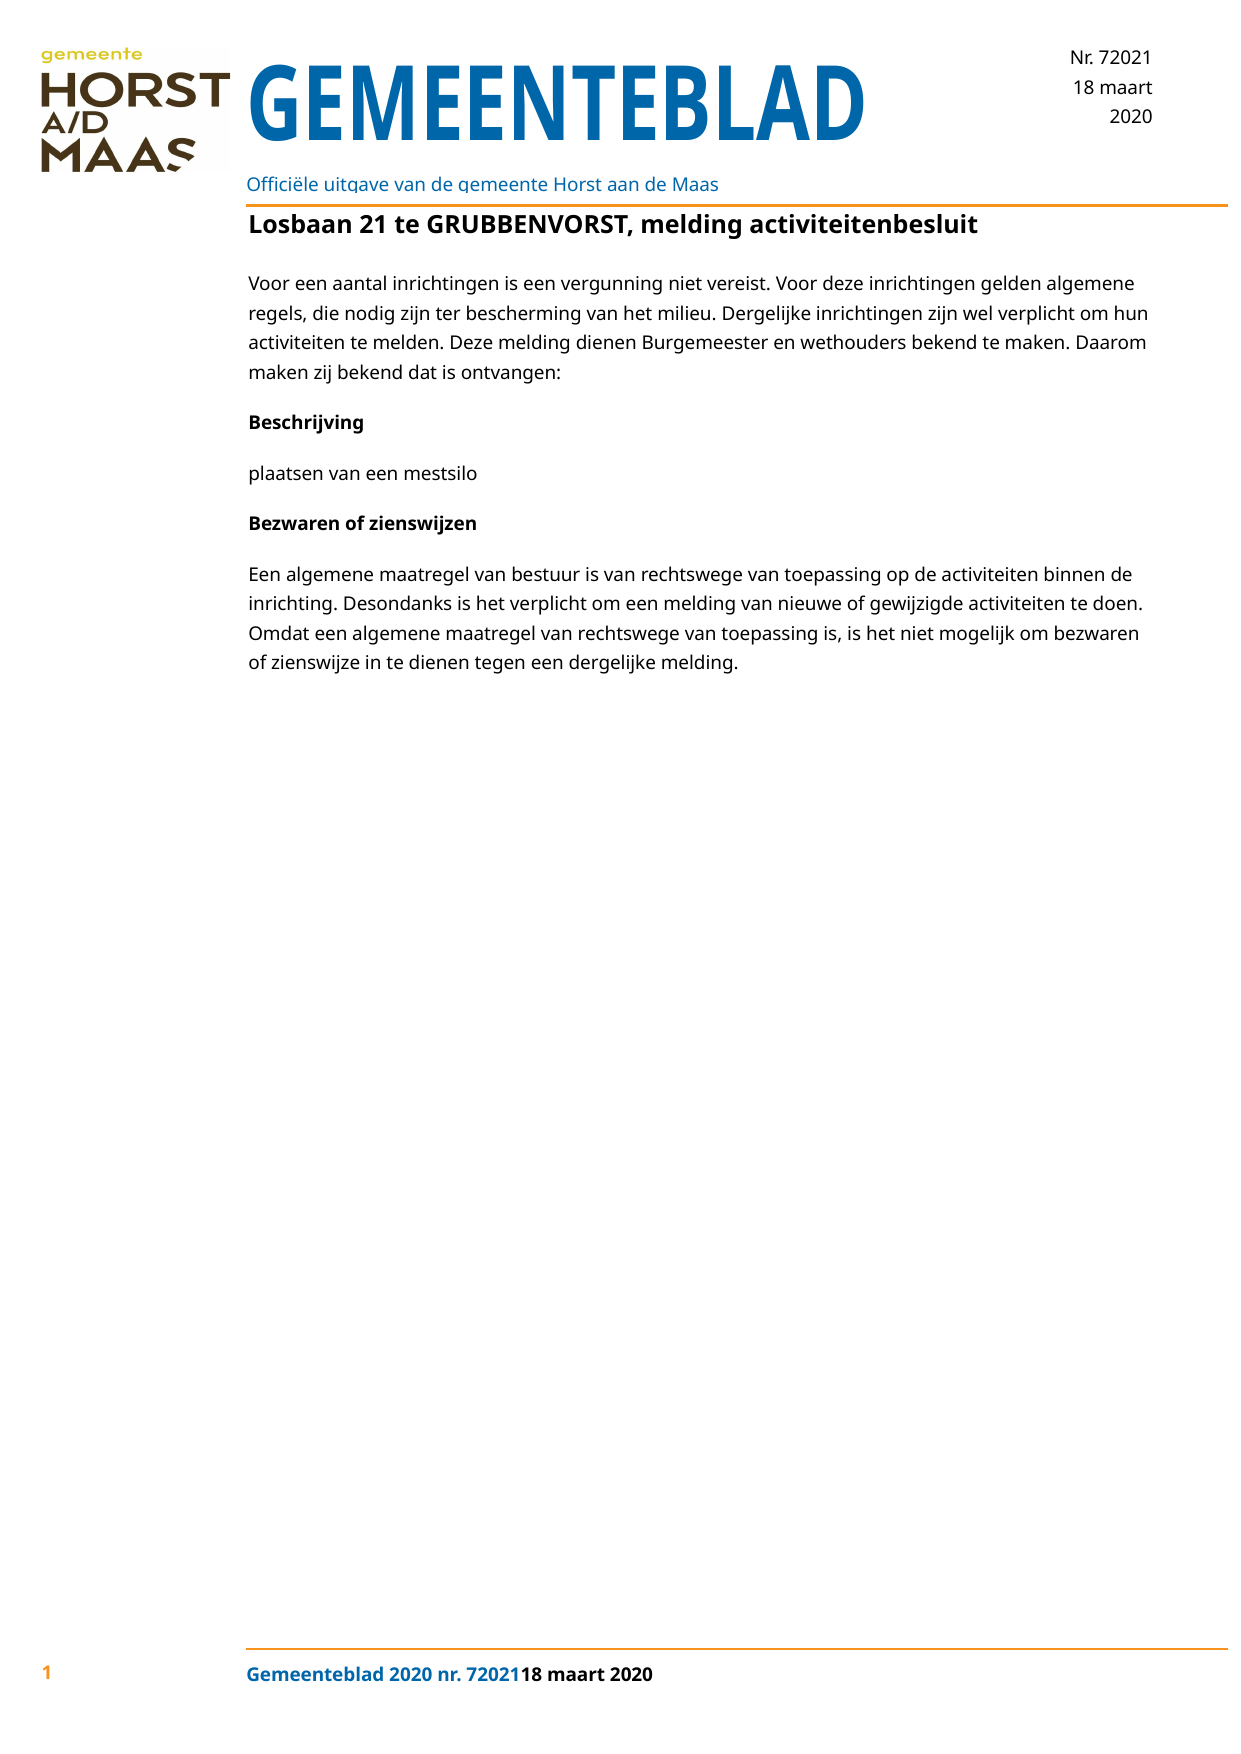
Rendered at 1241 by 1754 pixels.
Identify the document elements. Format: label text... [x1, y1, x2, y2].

picture [41, 47, 231, 172]
text Een algemene maatregel van bestuur is van rechtswege van toepassing op de activiteiten binnen de inrichting. Desondanks is het verplicht om een melding van nieuwe of gewijzigde activiteiten te doen. Omdat een algemene maatregel van rechtswege van toepassing is, is het niet mogelijk om bezwaren of zienswijze in te dienen tegen een dergelijke melding. [248, 561, 1152, 675]
text plaatsen van een mestsilo [248, 460, 1152, 486]
text Losbaan 21 te GRUBBENVORST, melding activiteitenbesluit [248, 207, 1152, 241]
text Bezwaren of zienswijzen [248, 510, 1152, 536]
text Voor een aantal inrichtingen is een vergunning niet vereist. Voor deze inrichtingen gelden algemene regels, die nodig zijn ter bescherming van het milieu. Dergelijke inrichtingen zijn wel verplicht om hun activiteiten te melden. Deze melding dienen Burgemeester en wethouders bekend te maken. Daarom maken zij bekend dat is ontvangen: [248, 270, 1152, 385]
text Beschrijving [248, 409, 1152, 435]
